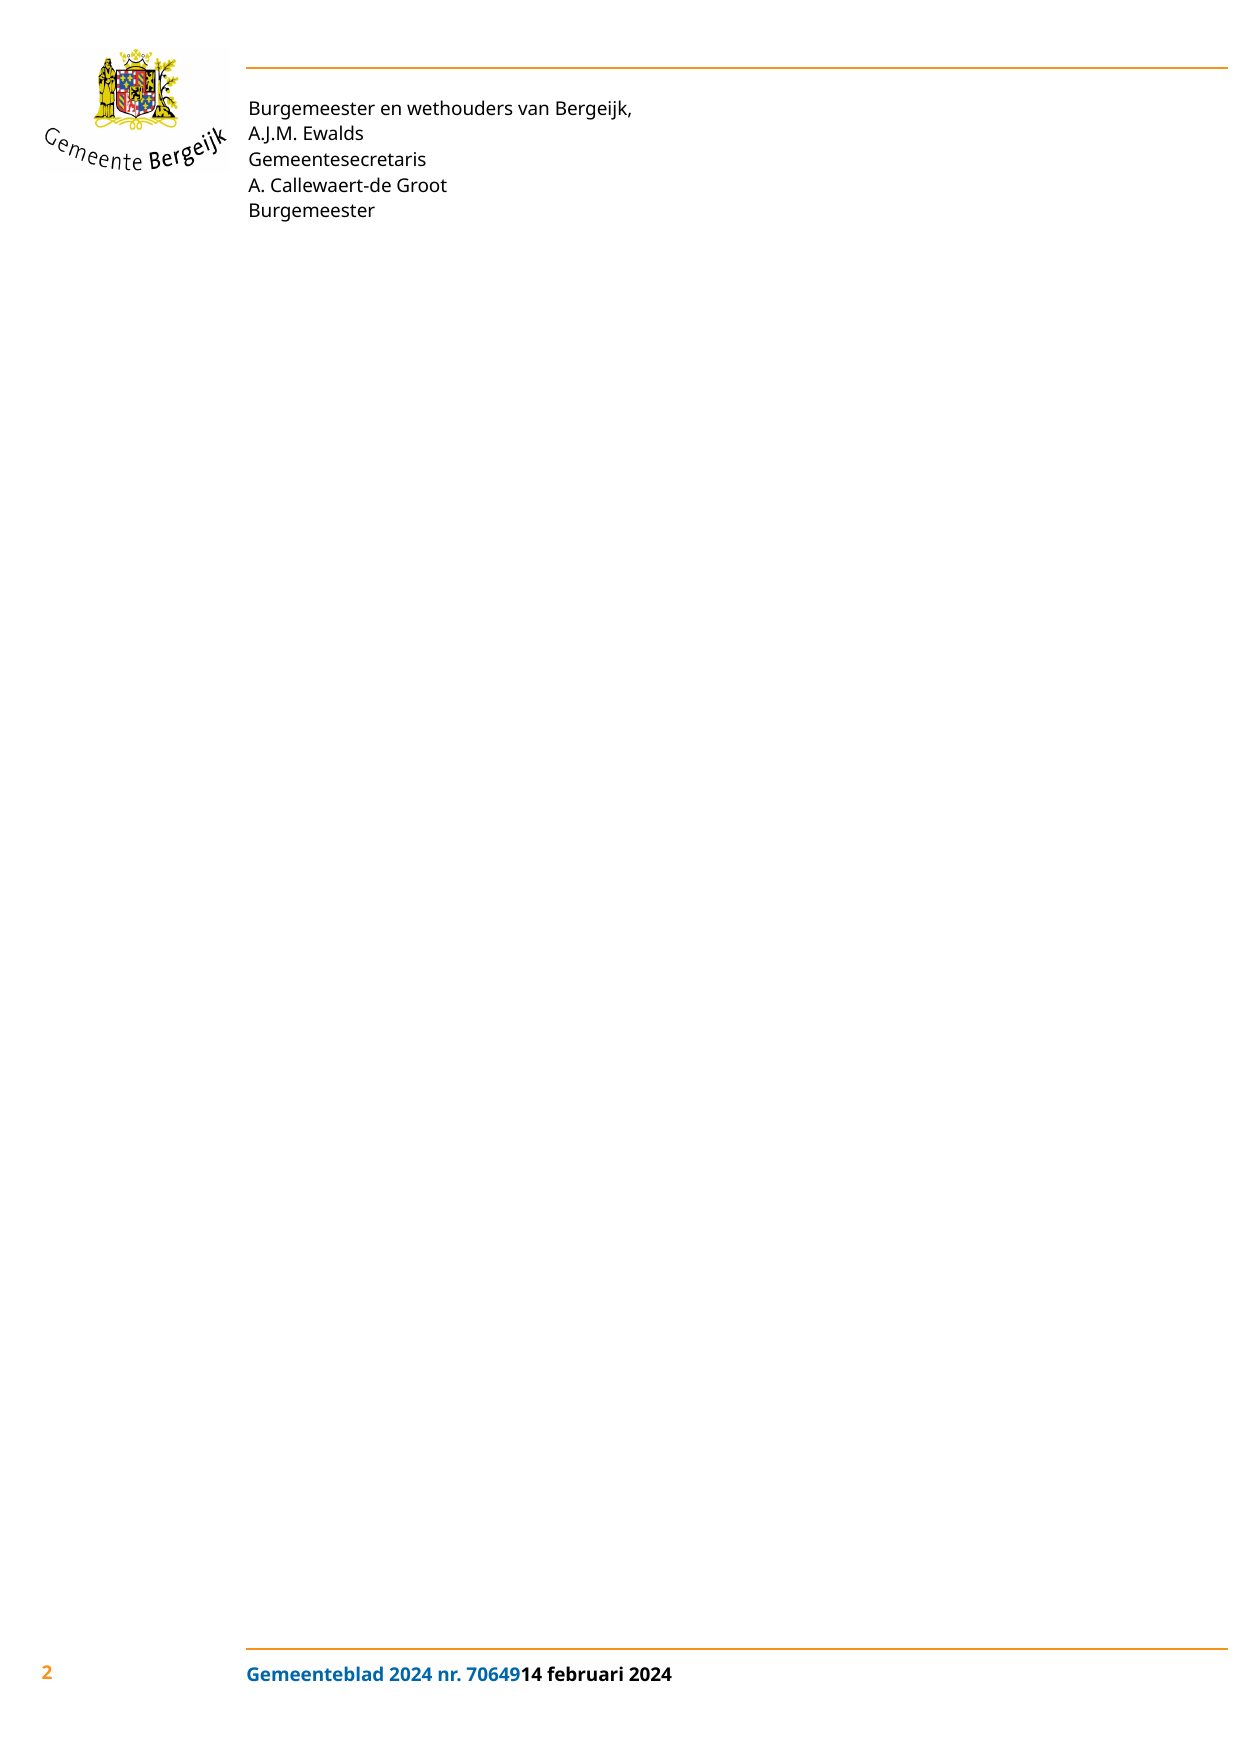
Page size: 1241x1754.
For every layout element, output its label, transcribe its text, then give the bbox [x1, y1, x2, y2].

text A. Callewaert-de Groot [248, 172, 1152, 198]
text A.J.M. Ewalds [248, 121, 1152, 146]
text Burgemeester [248, 198, 1152, 223]
text Gemeentesecretaris [248, 146, 1152, 172]
picture [41, 47, 231, 172]
text Burgemeester en wethouders van Bergeijk, [248, 95, 1152, 121]
